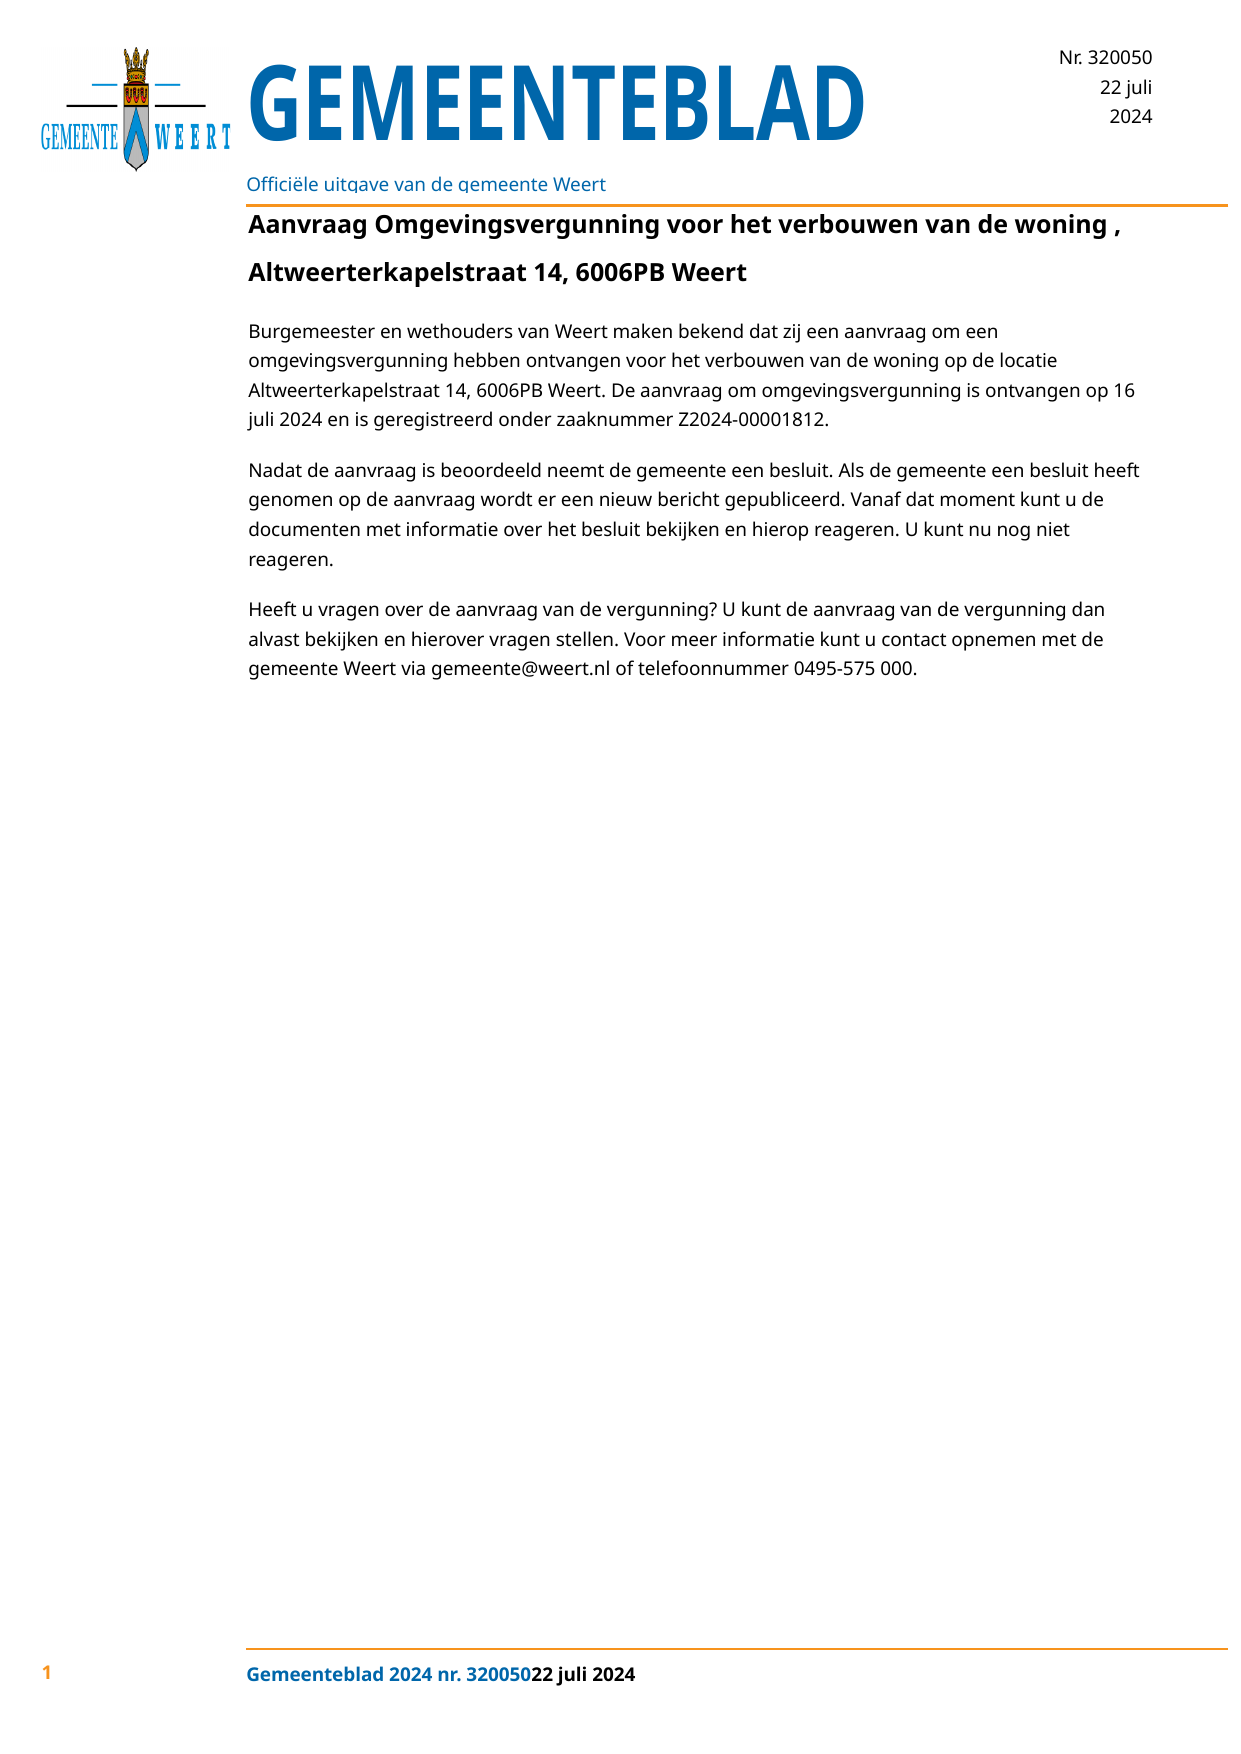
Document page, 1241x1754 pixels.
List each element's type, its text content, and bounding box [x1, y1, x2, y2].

text Nadat de aanvraag is beoordeeld neemt de gemeente een besluit. Als de gemeente een besluit heeft genomen op de aanvraag wordt er een nieuw bericht gepubliceerd. Vanaf dat moment kunt u de documenten met informatie over het besluit bekijken en hierop reageren. U kunt nu nog niet reageren. [248, 457, 1152, 572]
text Burgemeester en wethouders van Weert maken bekend dat zij een aanvraag om een omgevingsvergunning hebben ontvangen voor het verbouwen van de woning op de locatie Altweerterkapelstraat 14, 6006PB Weert. De aanvraag om omgevingsvergunning is ontvangen op 16 juli 2024 en is geregistreerd onder zaaknummer Z2024-00001812. [248, 318, 1152, 432]
text Aanvraag Omgevingsvergunning voor het verbouwen van de woning , Altweerterkapelstraat 14, 6006PB Weert [248, 207, 1152, 288]
text Heeft u vragen over de aanvraag van de vergunning? U kunt de aanvraag van de vergunning dan alvast bekijken en hierover vragen stellen. Voor meer informatie kunt u contact opnemen met de gemeente Weert via gemeente@weert.nl of telefoonnummer 0495-575 000. [248, 596, 1152, 681]
picture [41, 47, 231, 172]
